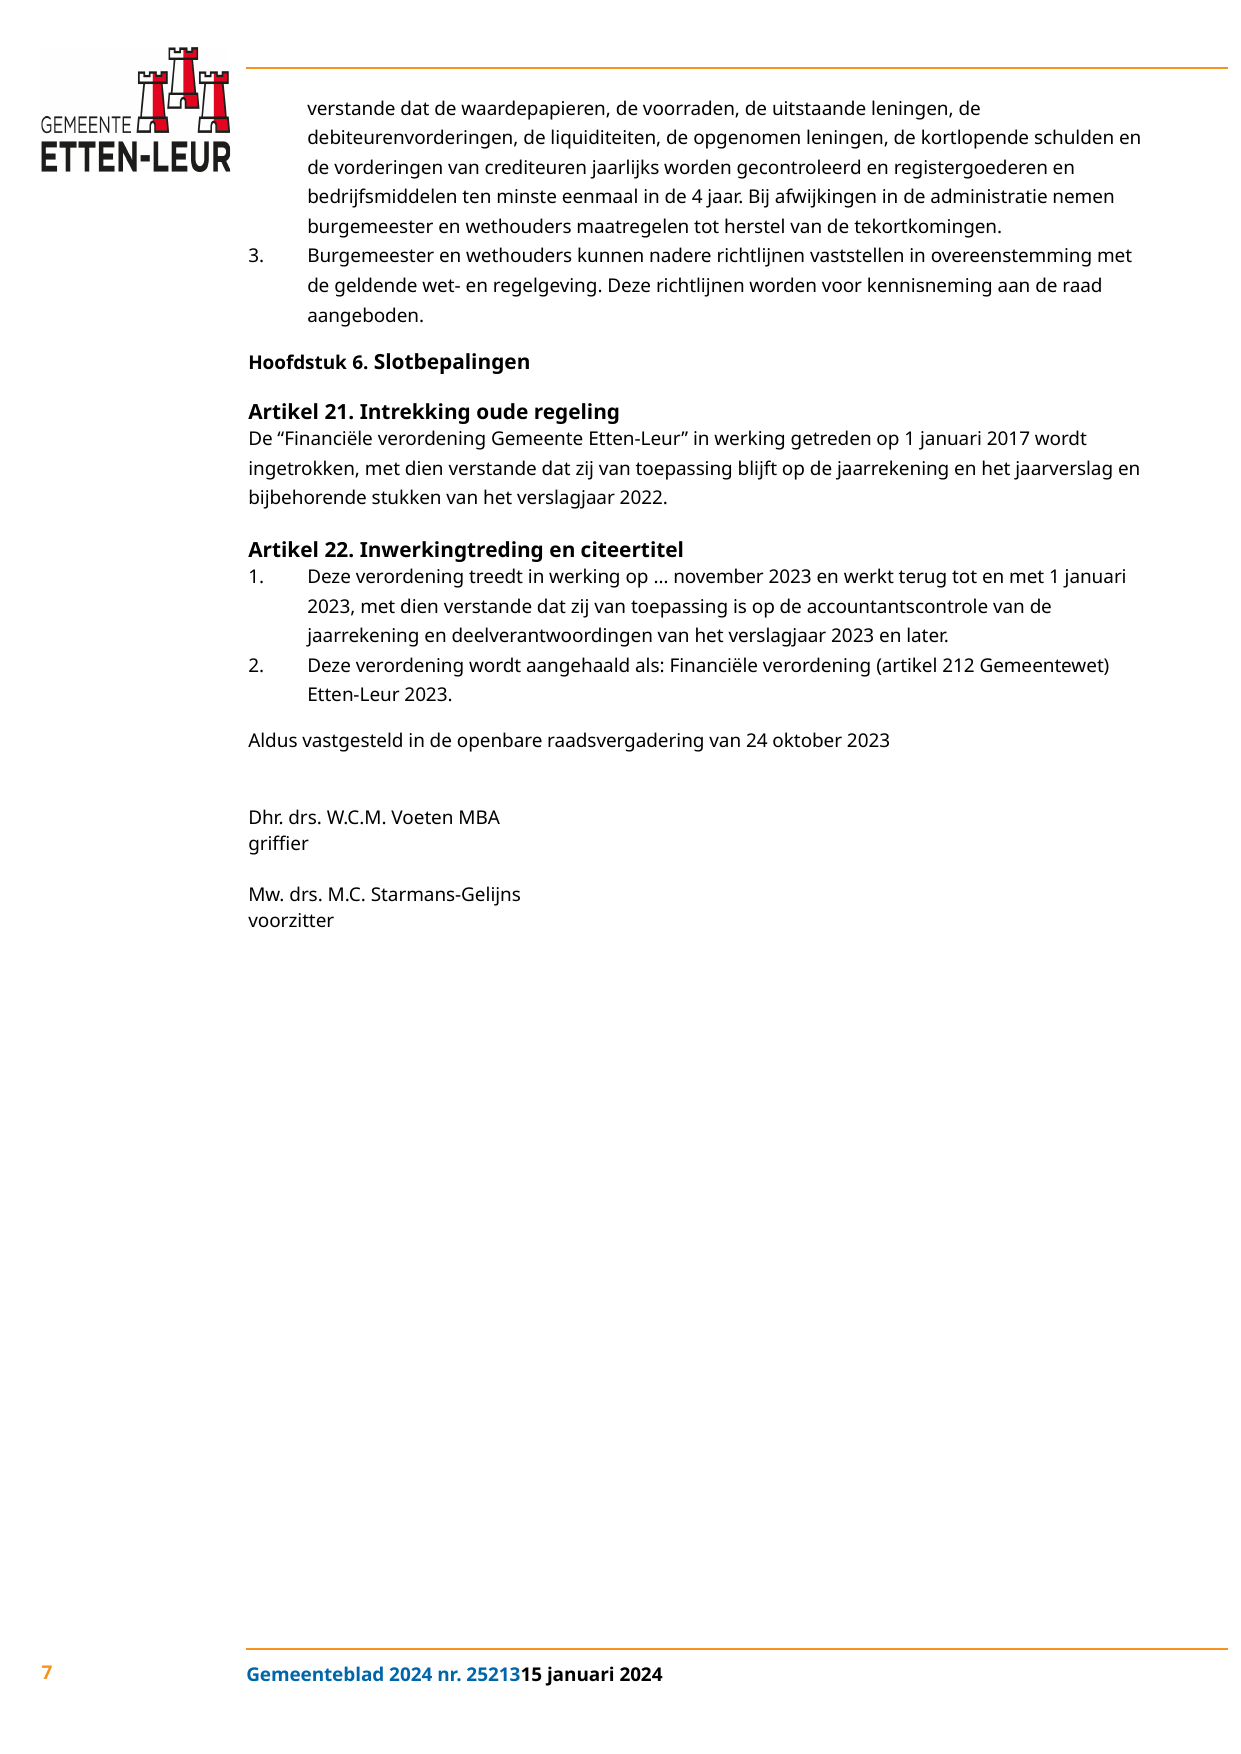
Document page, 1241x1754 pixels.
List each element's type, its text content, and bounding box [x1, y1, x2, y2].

list Burgemeester en wethouders kunnen nadere richtlijnen vaststellen in overeenstemming met de geldende wet- en regelgeving. Deze richtlijnen worden voor kennisneming aan de raad aangeboden. [248, 243, 1152, 328]
text Mw. drs. M.C. Starmans-Gelijns [248, 882, 1152, 907]
picture [41, 47, 231, 172]
text Aldus vastgesteld in de openbare raadsvergadering van 24 oktober 2023 [248, 727, 1152, 753]
list Deze verordening treedt in werking op … november 2023 en werkt terug tot en met 1 januari 2023, met dien verstande dat zij van toepassing is op de accountantscontrole van de jaarrekening en deelverantwoordingen van het verslagjaar 2023 en later. [248, 563, 1152, 648]
text Dhr. drs. W.C.M. Voeten MBA [248, 804, 1152, 830]
text Artikel 22. Inwerkingtreding en citeertitel [248, 535, 1152, 563]
text voorzitter [248, 907, 1152, 933]
list verstande dat de waardepapieren, de voorraden, de uitstaande leningen, de debiteurenvorderingen, de liquiditeiten, de opgenomen leningen, de kortlopende schulden en de vorderingen van crediteuren jaarlijks worden gecontroleerd en registergoederen en bedrijfsmiddelen ten minste eenmaal in de 4 jaar. Bij afwijkingen in de administratie nemen burgemeester en wethouders maatregelen tot herstel van de tekortkomingen. [248, 95, 1152, 239]
text De “Financiële verordening Gemeente Etten-Leur” in werking getreden op 1 januari 2017 wordt ingetrokken, met dien verstande dat zij van toepassing blijft op de jaarrekening en het jaarverslag en bijbehorende stukken van het verslagjaar 2022. [248, 425, 1152, 510]
text Artikel 21. Intrekking oude regeling [248, 397, 1152, 425]
text griffier [248, 830, 1152, 856]
text Hoofdstuk 6. Slotbepalingen [248, 347, 1152, 376]
list Deze verordening wordt aangehaald als: Financiële verordening (artikel 212 Gemeentewet) Etten-Leur 2023. [248, 652, 1152, 707]
